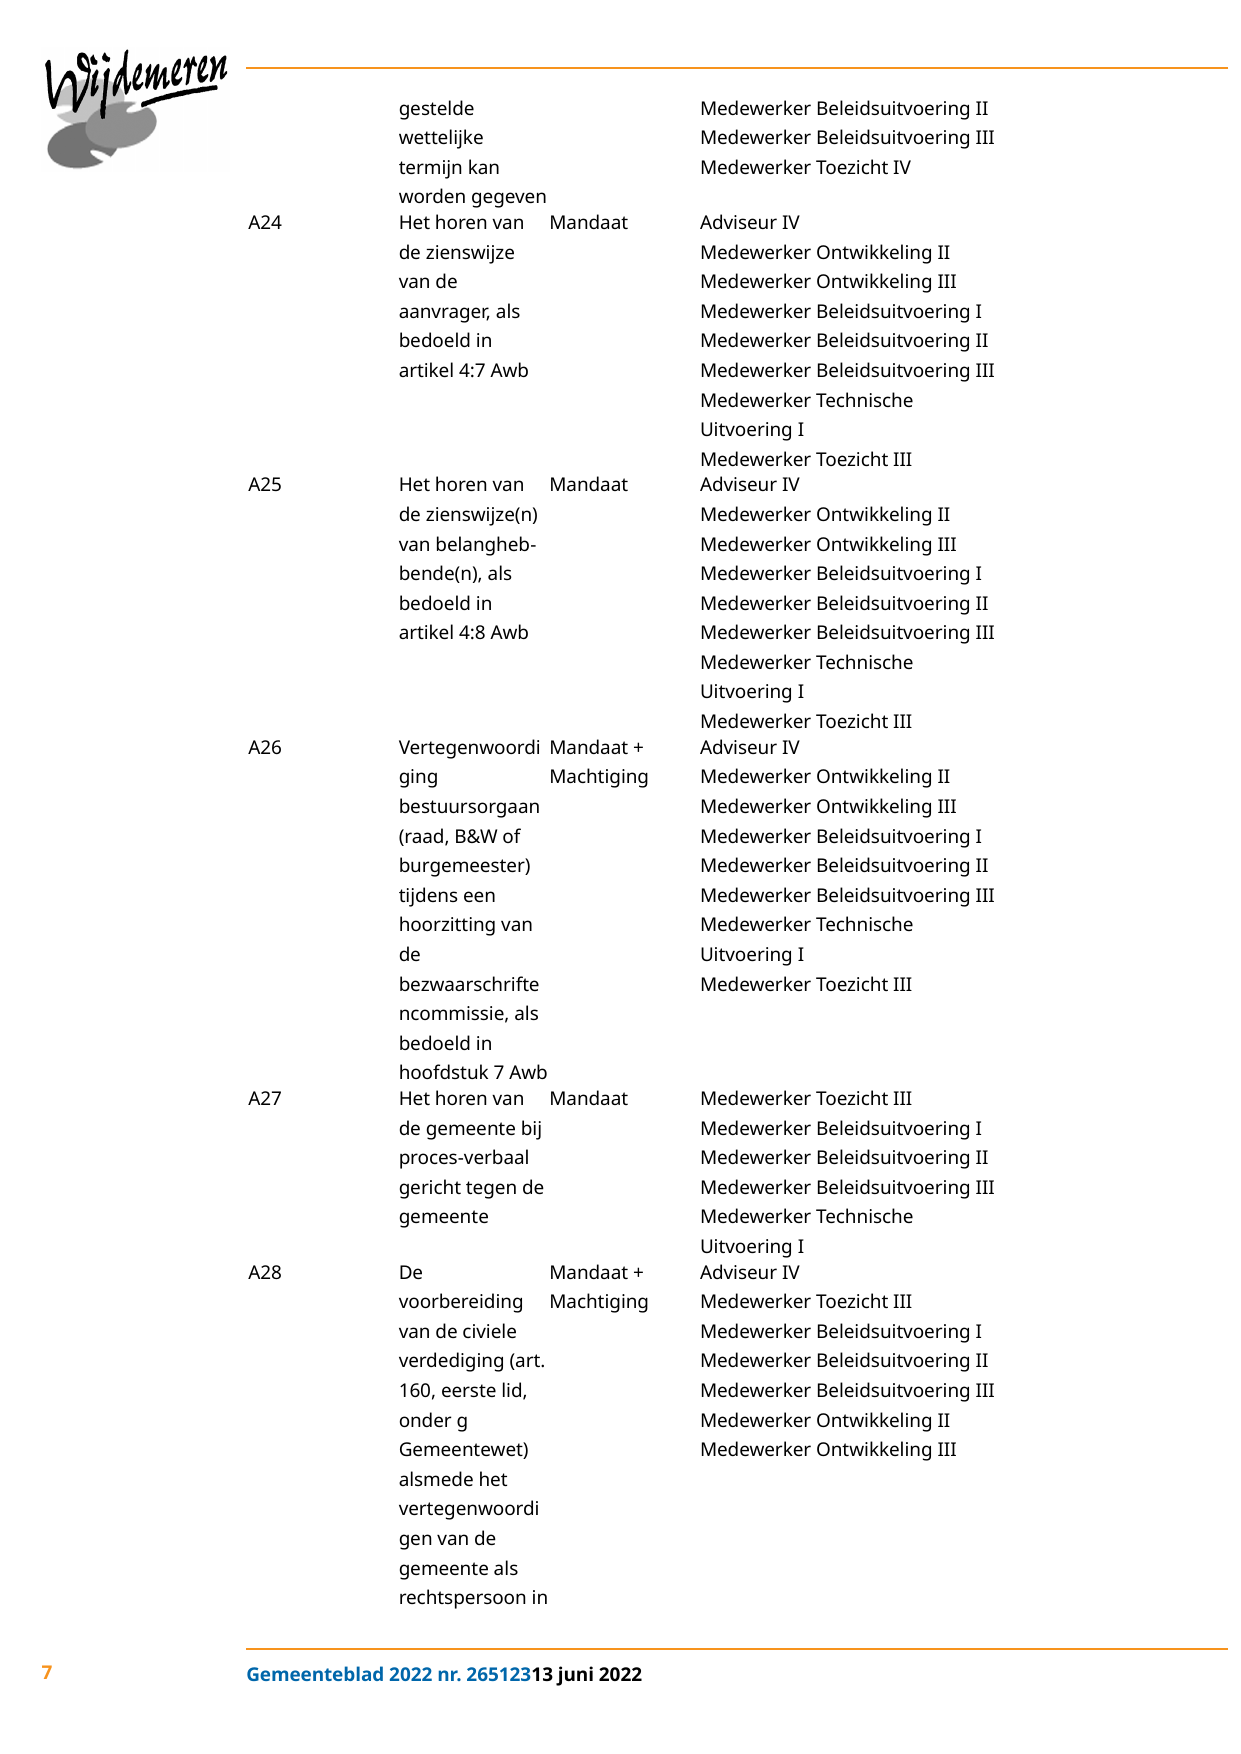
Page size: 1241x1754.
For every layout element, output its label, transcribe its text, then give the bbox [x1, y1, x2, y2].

table_cell A25 [248, 472, 398, 734]
table_cell Mandaat + Machtiging [549, 1259, 700, 1610]
table_cell Mandaat + Machtiging [549, 734, 700, 1085]
table_cell De voorbereiding van de civiele verdediging (art. 160, eerste lid, onder g Gemeentewet) alsmede het vertegenwoordigen van de gemeente als rechtspersoon in [399, 1259, 549, 1610]
table_cell [1001, 472, 1152, 734]
table_cell Het horen van de gemeente bij proces-verbaal gericht tegen de gemeente [399, 1085, 549, 1259]
table_cell [1001, 95, 1152, 209]
table_cell A26 [248, 734, 398, 1085]
picture [41, 47, 231, 172]
table_cell Adviseur IV Medewerker Ontwikkeling II Medewerker Ontwikkeling III Medewerker Beleidsuitvoering I Medewerker Beleidsuitvoering II Medewerker Beleidsuitvoering III Medewerker Technische Uitvoering I Medewerker Toezicht III [700, 209, 1001, 472]
table_cell A24 [248, 209, 398, 472]
table_cell Adviseur IV Medewerker Ontwikkeling II Medewerker Ontwikkeling III Medewerker Beleidsuitvoering I Medewerker Beleidsuitvoering II Medewerker Beleidsuitvoering III Medewerker Technische Uitvoering I Medewerker Toezicht III [700, 734, 1001, 1085]
table_cell Mandaat [549, 472, 700, 734]
table_cell [248, 95, 398, 209]
table_cell [1001, 734, 1152, 1085]
table_cell Mandaat [549, 209, 700, 472]
table_cell [1001, 1259, 1152, 1610]
table_cell Medewerker Beleidsuitvoering II Medewerker Beleidsuitvoering III Medewerker Toezicht IV [700, 95, 1001, 209]
table_cell Mandaat [549, 1085, 700, 1259]
table_cell Medewerker Toezicht III Medewerker Beleidsuitvoering I Medewerker Beleidsuitvoering II Medewerker Beleidsuitvoering III Medewerker Technische Uitvoering I [700, 1085, 1001, 1259]
table_cell Het horen van de zienswijze(n) van belangheb­bende(n), als bedoeld in artikel 4:8 Awb [399, 472, 549, 734]
table_cell gestelde wettelijke termijn kan worden gegeven [399, 95, 549, 209]
table_cell Het horen van de zienswijze van de aanvrager, als bedoeld in artikel 4:7 Awb [399, 209, 549, 472]
table_cell [1001, 1085, 1152, 1259]
table_cell [1001, 209, 1152, 472]
table_cell Adviseur IV Medewerker Toezicht III Medewerker Beleidsuitvoering I Medewerker Beleidsuitvoering II Medewerker Beleidsuitvoering III Medewerker Ontwikkeling II Medewerker Ontwikkeling III [700, 1259, 1001, 1610]
table_cell A28 [248, 1259, 398, 1610]
table_cell Adviseur IV Medewerker Ontwikkeling II Medewerker Ontwikkeling III Medewerker Beleidsuitvoering I Medewerker Beleidsuitvoering II Medewerker Beleidsuitvoering III Medewerker Technische Uitvoering I Medewerker Toezicht III [700, 472, 1001, 734]
table_cell Vertegenwoordiging bestuursorgaan (raad, B&W of burgemeester) tijdens een hoorzitting van de bezwaarschriftencommissie, als bedoeld in hoofdstuk 7 Awb [399, 734, 549, 1085]
table_cell A27 [248, 1085, 398, 1259]
table_cell [549, 95, 700, 209]
